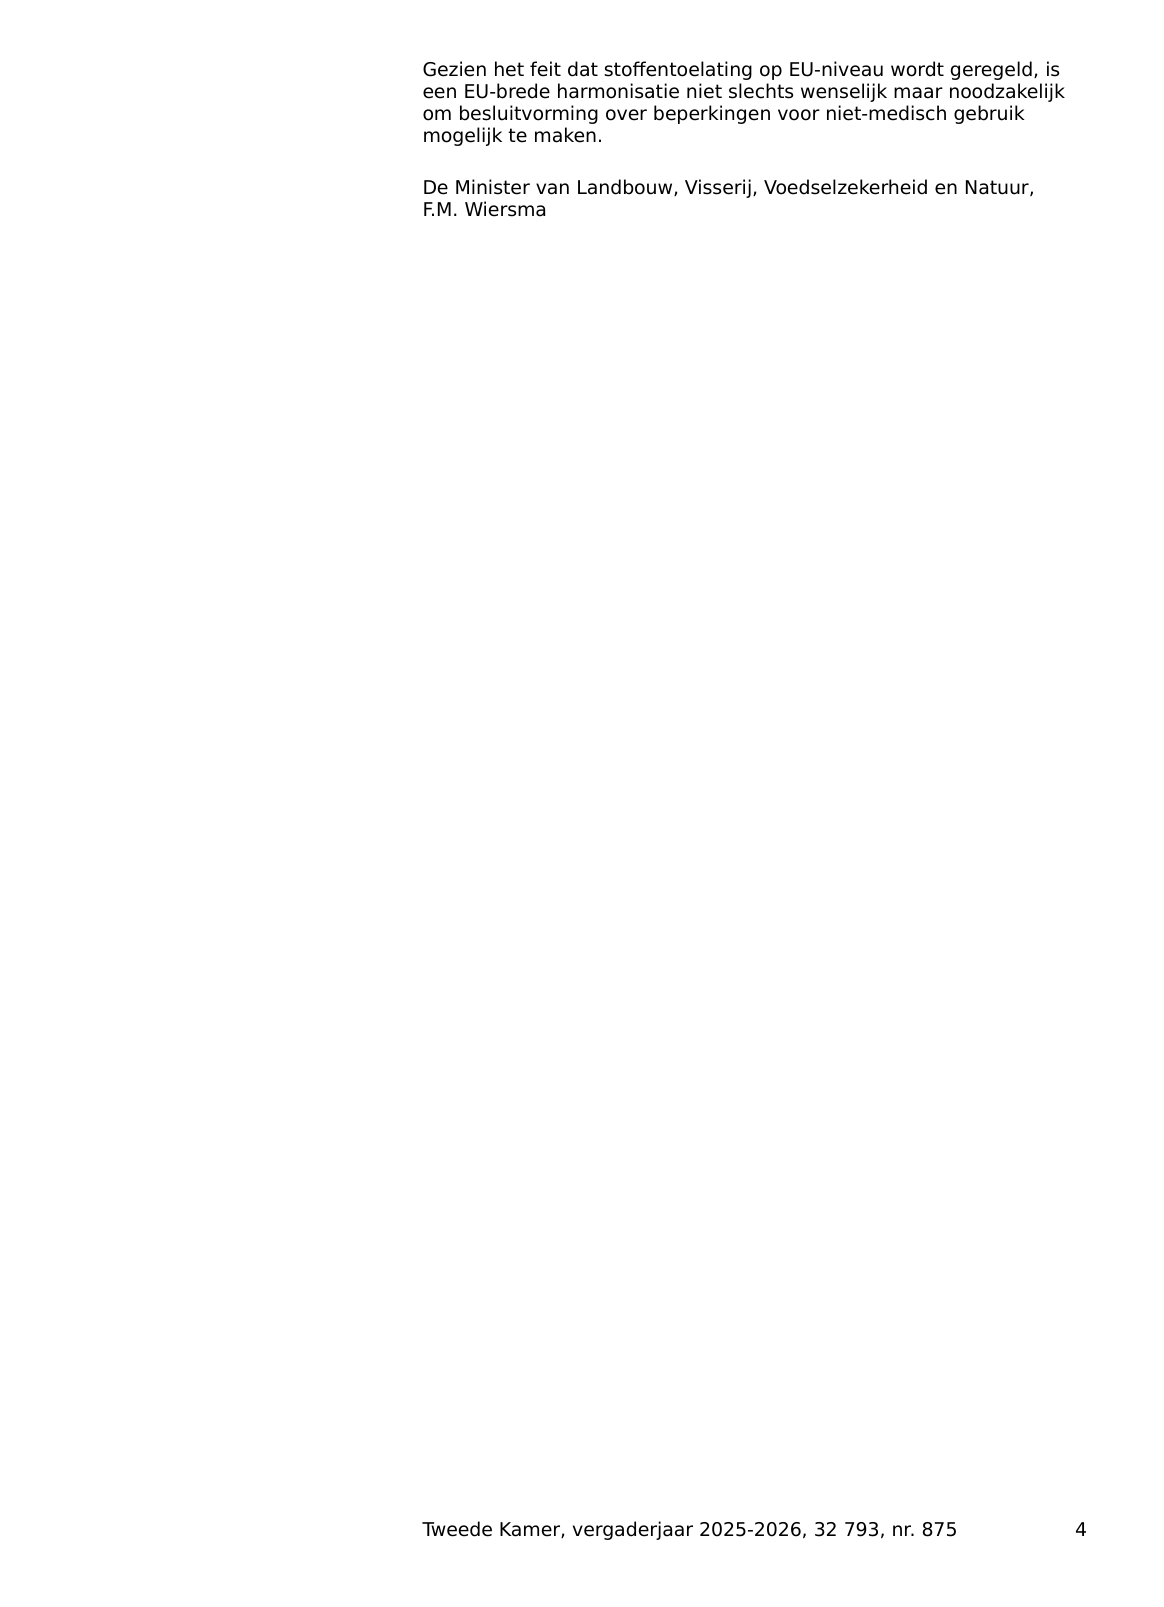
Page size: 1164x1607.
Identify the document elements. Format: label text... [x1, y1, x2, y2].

text De Minister van Landbouw, Visserij, Voedselzekerheid en Natuur, F.M. Wiersma [422, 177, 1087, 221]
text Gezien het feit dat stoffen­toelating op EU-niveau wordt geregeld, is een EU-brede harmonisatie niet slechts wenselijk maar noodzakelijk om besluitvorming over beperkingen voor niet-medisch gebruik mogelijk te maken. [422, 59, 1087, 147]
